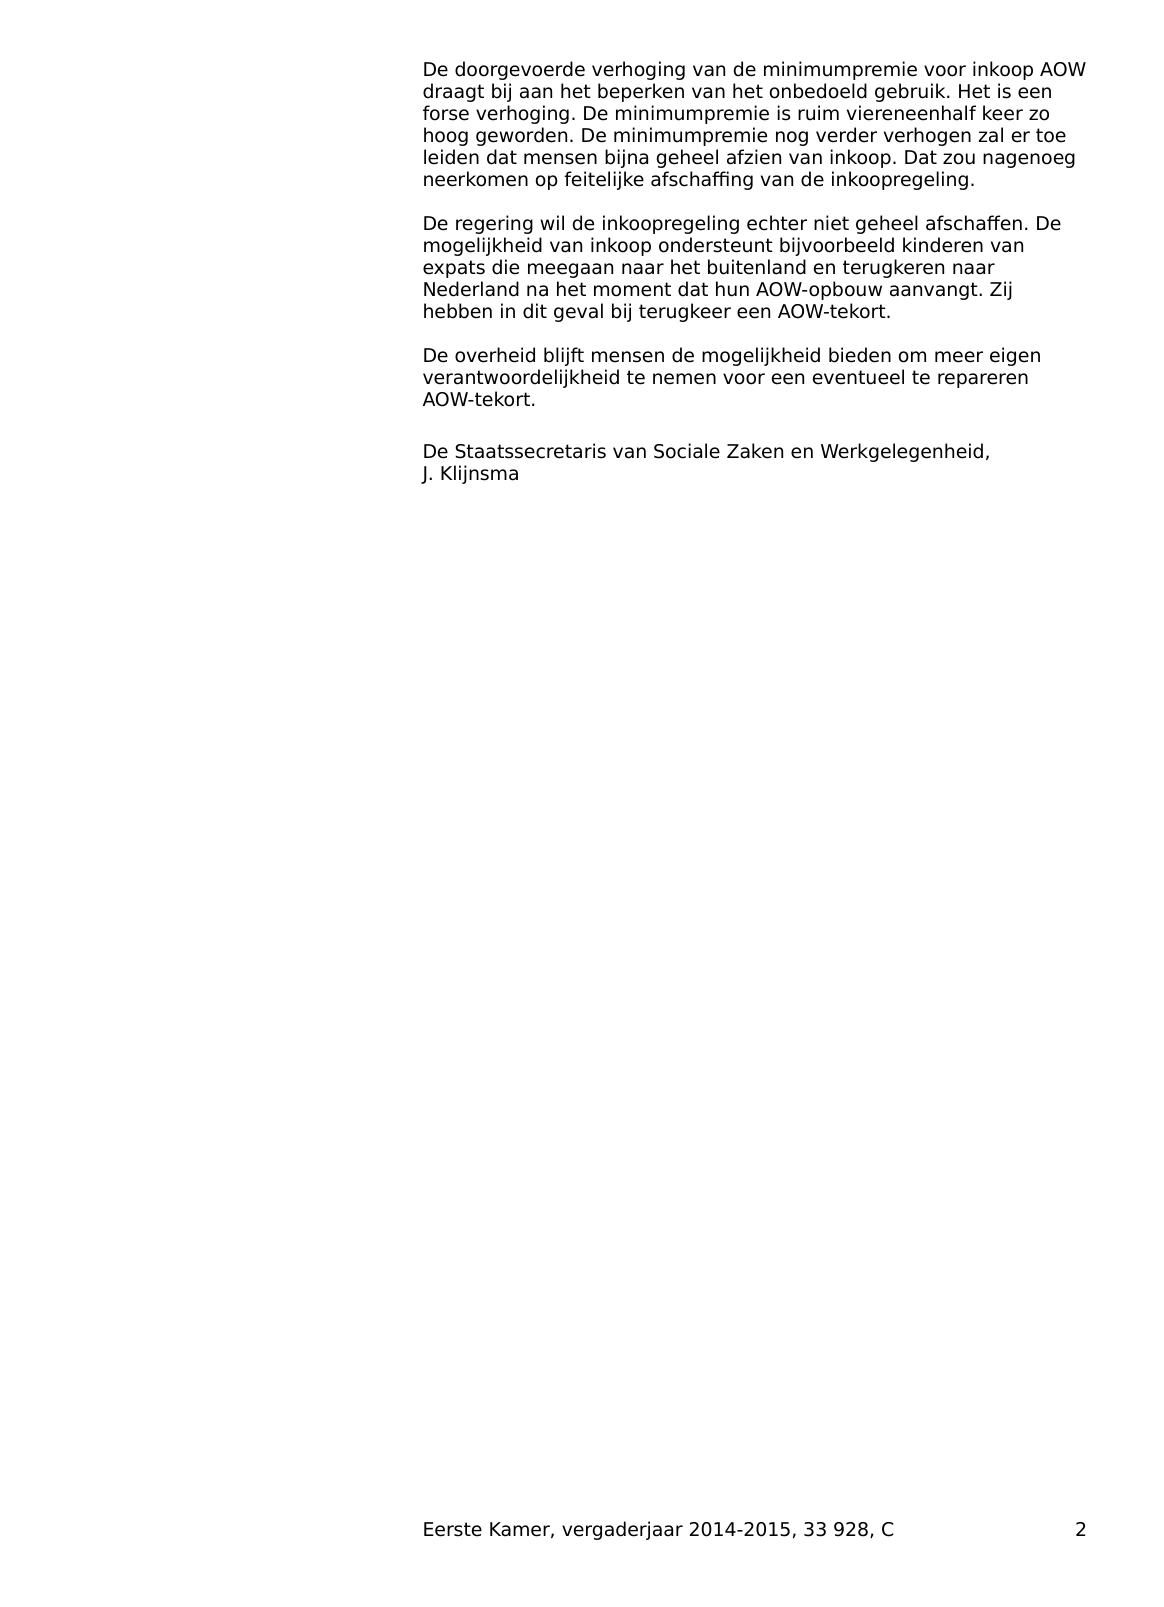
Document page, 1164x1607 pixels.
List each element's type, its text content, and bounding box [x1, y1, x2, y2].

text De regering wil de inkoopregeling echter niet geheel afschaffen. De mogelijkheid van inkoop ondersteunt bijvoorbeeld kinderen van expats die meegaan naar het buitenland en terugkeren naar Nederland na het moment dat hun AOW-opbouw aanvangt. Zij hebben in dit geval bij terugkeer een AOW-tekort. [422, 213, 1087, 323]
text De Staatssecretaris van Sociale Zaken en Werkgelegenheid, J. Klijnsma [422, 441, 1087, 485]
text De doorgevoerde verhoging van de minimumpremie voor inkoop AOW draagt bij aan het beperken van het onbedoeld gebruik. Het is een forse verhoging. De minimumpremie is ruim viereneenhalf keer zo hoog geworden. De minimumpremie nog verder verhogen zal er toe leiden dat mensen bijna geheel afzien van inkoop. Dat zou nagenoeg neerkomen op feitelijke afschaffing van de inkoopregeling. [422, 59, 1087, 191]
text De overheid blijft mensen de mogelijkheid bieden om meer eigen verantwoordelijkheid te nemen voor een eventueel te repareren AOW-tekort. [422, 345, 1087, 411]
